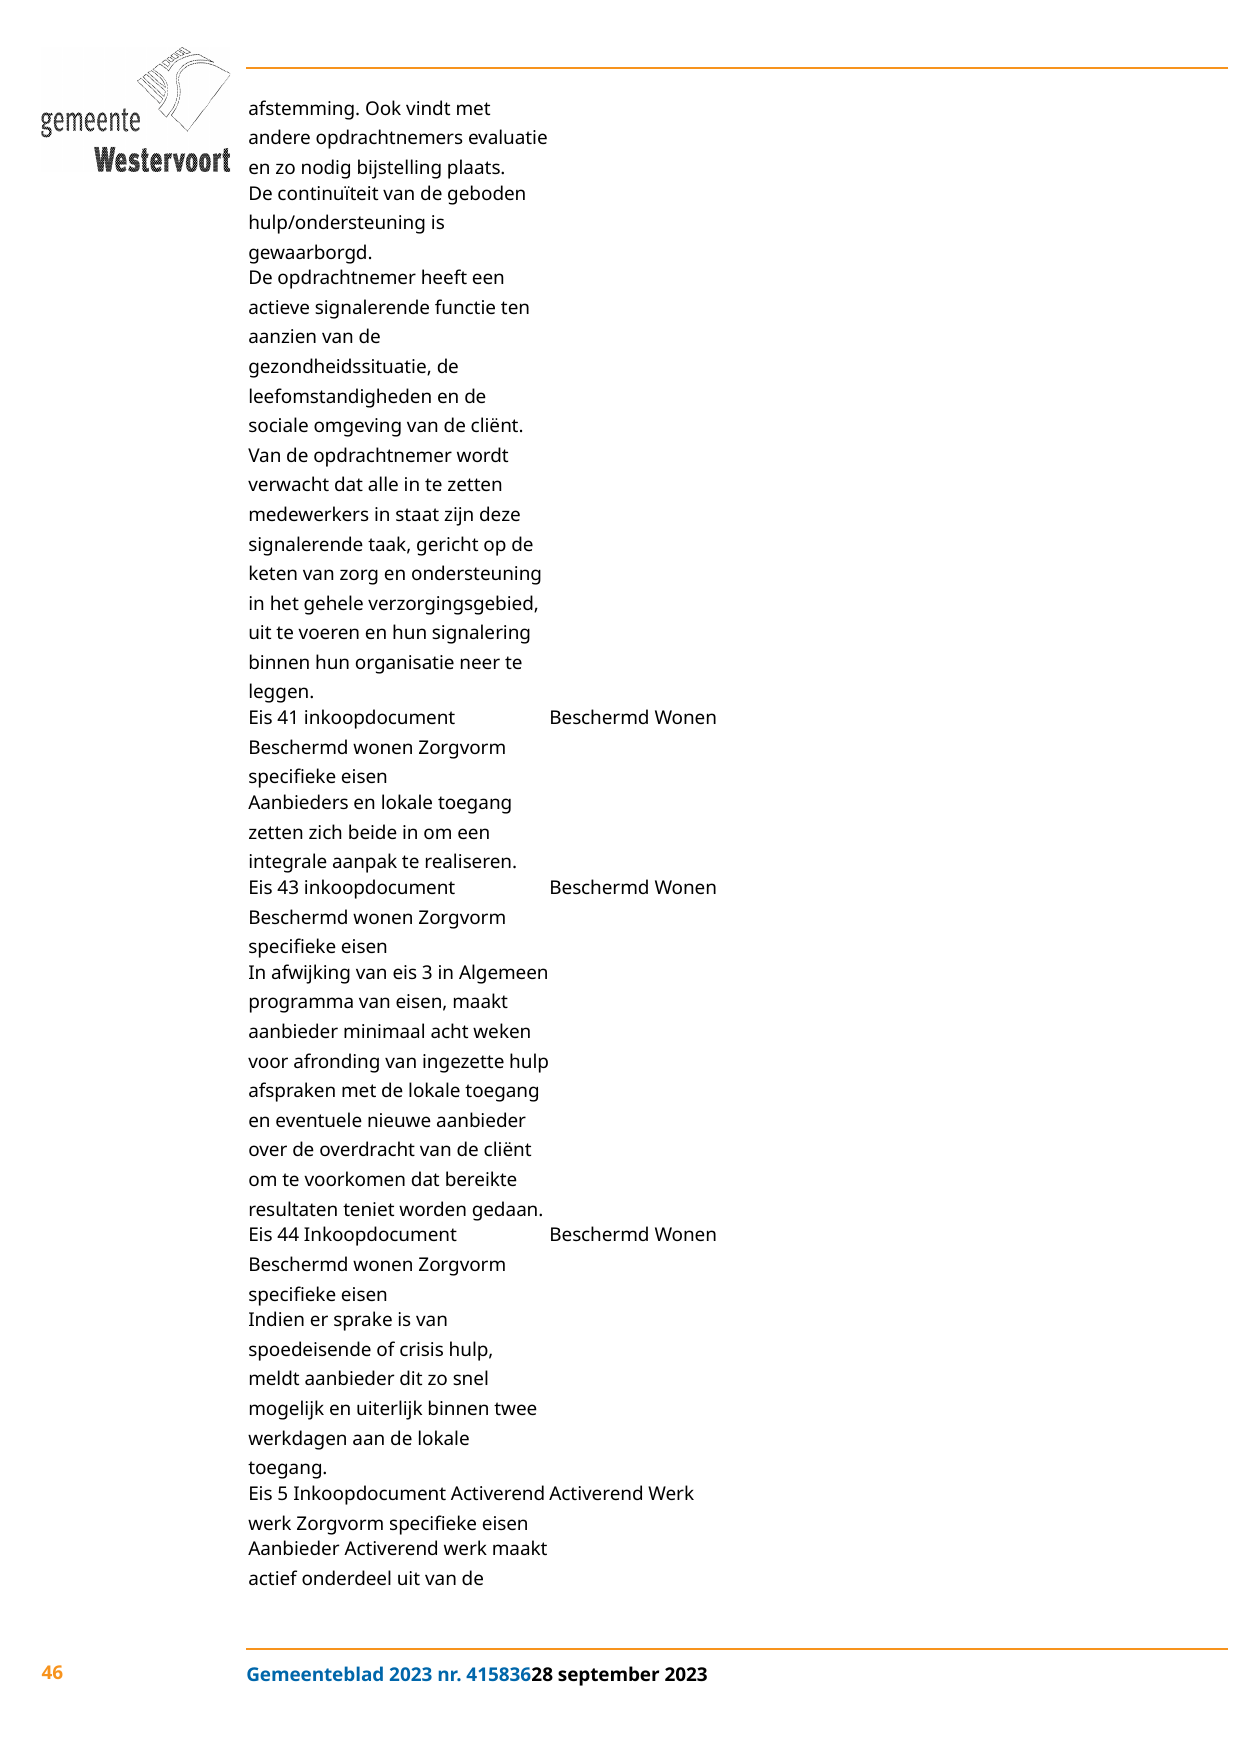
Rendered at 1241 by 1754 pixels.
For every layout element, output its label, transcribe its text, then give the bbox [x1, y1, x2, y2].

table_cell [850, 959, 1152, 1222]
table_cell Eis 43 inkoopdocument Beschermd wonen Zorgvorm specifieke eisen [248, 874, 549, 959]
table_cell [549, 959, 850, 1222]
table_cell [850, 705, 1152, 789]
table_cell Eis 44 Inkoopdocument Beschermd wonen Zorgvorm specifieke eisen [248, 1222, 549, 1306]
table_cell Beschermd Wonen [549, 874, 850, 959]
picture [41, 47, 231, 172]
table_cell [549, 265, 850, 704]
table_cell [850, 180, 1152, 264]
table_cell afstemming. Ook vindt met andere opdrachtnemers evaluatie en zo nodig bijstelling plaats. [248, 95, 549, 180]
table_cell De continuïteit van de geboden hulp/ondersteuning is gewaarborgd. [248, 180, 549, 264]
table_cell Beschermd Wonen [549, 1222, 850, 1306]
table_cell Eis 5 Inkoopdocument Activerend werk Zorgvorm specifieke eisen [248, 1480, 549, 1535]
table_cell In afwijking van eis 3 in Algemeen programma van eisen, maakt aanbieder minimaal acht weken voor afronding van ingezette hulp afspraken met de lokale toegang en eventuele nieuwe aanbieder over de overdracht van de cliënt om te voorkomen dat bereikte resultaten teniet worden gedaan. [248, 959, 549, 1222]
table_cell [549, 95, 850, 180]
table_cell [850, 265, 1152, 704]
table_cell [850, 1306, 1152, 1480]
table_cell [850, 874, 1152, 959]
table_cell Activerend Werk [549, 1480, 850, 1535]
table_cell [850, 1480, 1152, 1535]
table_cell De opdrachtnemer heeft een actieve signalerende functie ten aanzien van de gezondheidssituatie, de leefomstandigheden en de sociale omgeving van de cliënt. Van de opdrachtnemer wordt verwacht dat alle in te zetten medewerkers in staat zijn deze signalerende taak, gericht op de keten van zorg en ondersteuning in het gehele verzorgingsgebied, uit te voeren en hun signalering binnen hun organisatie neer te leggen. [248, 265, 549, 704]
table_cell [549, 1306, 850, 1480]
table_cell [549, 180, 850, 264]
table_cell Aanbieders en lokale toegang zetten zich beide in om een integrale aanpak te realiseren. [248, 789, 549, 874]
table_cell [549, 789, 850, 874]
table_cell Beschermd Wonen [549, 705, 850, 789]
table_cell [850, 1535, 1152, 1591]
table_cell Aanbieder Activerend werk maakt actief onderdeel uit van de [248, 1535, 549, 1591]
table_cell Indien er sprake is van spoedeisende of crisis hulp, meldt aanbieder dit zo snel mogelijk en uiterlijk binnen twee werkdagen aan de lokale toegang. [248, 1306, 549, 1480]
table_cell [850, 789, 1152, 874]
table_cell [850, 1222, 1152, 1306]
table_cell [549, 1535, 850, 1591]
table_cell [850, 95, 1152, 180]
table_cell Eis 41 inkoopdocument Beschermd wonen Zorgvorm specifieke eisen [248, 705, 549, 789]
